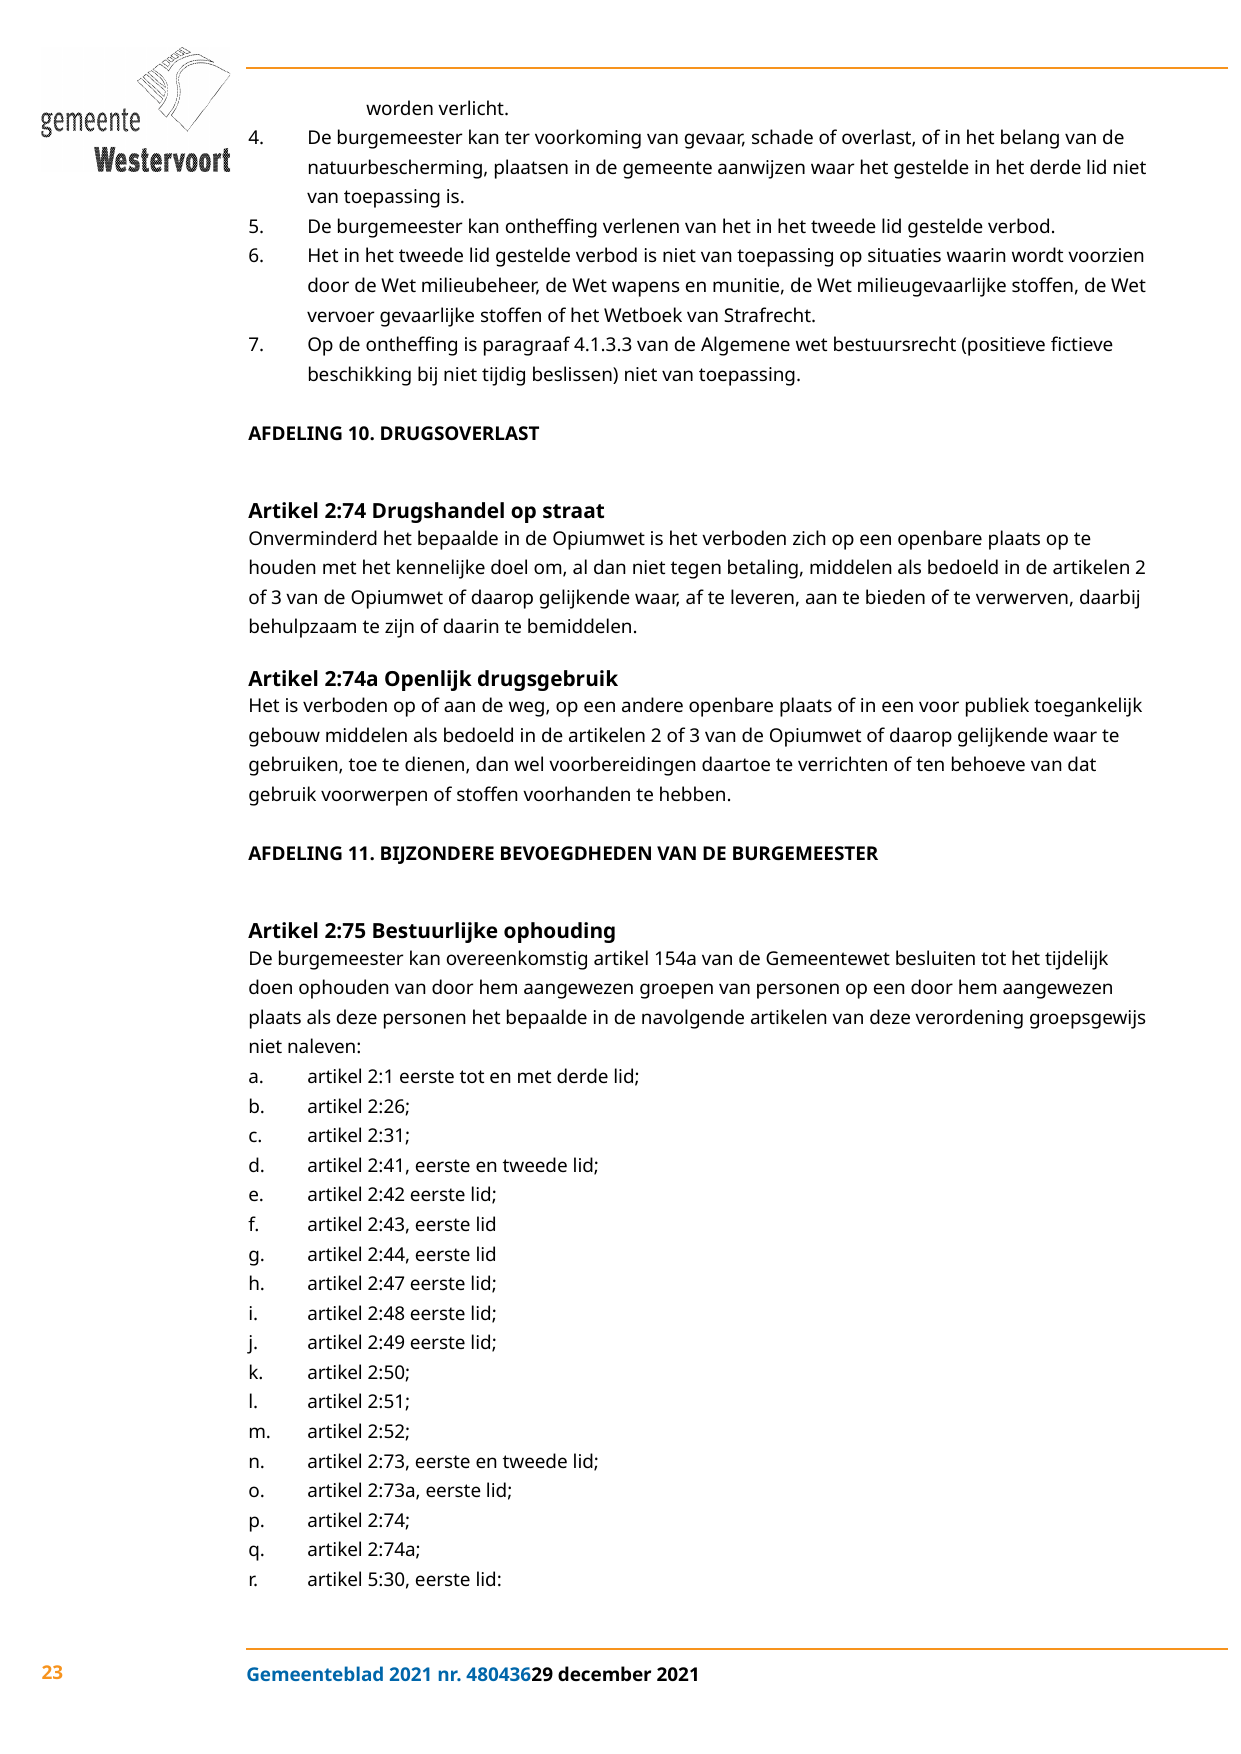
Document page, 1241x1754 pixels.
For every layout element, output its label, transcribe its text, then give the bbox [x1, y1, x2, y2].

list artikel 2:31; [248, 1122, 1152, 1148]
list artikel 2:52; [248, 1418, 1152, 1444]
list worden verlicht. [307, 95, 1152, 121]
list De burgemeester kan ontheffing verlenen van het in het tweede lid gestelde verbod. [248, 213, 1152, 239]
picture [41, 47, 231, 172]
list artikel 2:41, eerste en tweede lid; [248, 1152, 1152, 1178]
list artikel 2:48 eerste lid; [248, 1300, 1152, 1326]
text Artikel 2:74 Drugshandel op straat [248, 496, 1152, 525]
list artikel 2:42 eerste lid; [248, 1182, 1152, 1207]
list artikel 2:26; [248, 1093, 1152, 1118]
list De burgemeester kan ter voorkoming van gevaar, schade of overlast, of in het belang van de natuurbescherming, plaatsen in de gemeente aanwijzen waar het gestelde in het derde lid niet van toepassing is. [248, 124, 1152, 209]
list artikel 5:30, eerste lid: [248, 1566, 1152, 1592]
text Artikel 2:74a Openlijk drugsgebruik [248, 664, 1152, 692]
list artikel 2:47 eerste lid; [248, 1270, 1152, 1296]
text AFDELING 11. BIJZONDERE BEVOEGDHEDEN VAN DE BURGEMEESTER [248, 840, 1152, 866]
text Artikel 2:75 Bestuurlijke ophouding [248, 916, 1152, 945]
list artikel 2:74a; [248, 1537, 1152, 1562]
list artikel 2:44, eerste lid [248, 1241, 1152, 1266]
list artikel 2:43, eerste lid [248, 1211, 1152, 1237]
list Op de ontheffing is paragraaf 4.1.3.3 van de Algemene wet bestuursrecht (positieve fictieve beschikking bij niet tijdig beslissen) niet van toepassing. [248, 331, 1152, 387]
list artikel 2:51; [248, 1389, 1152, 1414]
text De burgemeester kan overeenkomstig artikel 154a van de Gemeentewet besluiten tot het tijdelijk doen ophouden van door hem aangewezen groepen van personen op een door hem aangewezen plaats als deze personen het bepaalde in de navolgende artikelen van deze verordening groepsgewijs niet naleven: [248, 945, 1152, 1059]
list artikel 2:73, eerste en tweede lid; [248, 1448, 1152, 1473]
text Het is verboden op of aan de weg, op een andere openbare plaats of in een voor publiek toegankelijk gebouw middelen als bedoeld in de artikelen 2 of 3 van de Opiumwet of daarop gelijkende waar te gebruiken, toe te dienen, dan wel voorbereidingen daartoe te verrichten of ten behoeve van dat gebruik voorwerpen of stoffen voorhanden te hebben. [248, 692, 1152, 807]
text AFDELING 10. DRUGSOVERLAST [248, 420, 1152, 446]
text Onverminderd het bepaalde in de Opiumwet is het verboden zich op een openbare plaats op te houden met het kennelijke doel om, al dan niet tegen betaling, middelen als bedoeld in de artikelen 2 of 3 van de Opiumwet of daarop gelijkende waar, af te leveren, aan te bieden of te verwerven, daarbij behulpzaam te zijn of daarin te bemiddelen. [248, 525, 1152, 639]
list Het in het tweede lid gestelde verbod is niet van toepassing op situaties waarin wordt voorzien door de Wet milieubeheer, de Wet wapens en munitie, de Wet milieugevaarlijke stoffen, de Wet vervoer gevaarlijke stoffen of het Wetboek van Strafrecht. [248, 243, 1152, 328]
list artikel 2:49 eerste lid; [248, 1329, 1152, 1355]
list artikel 2:50; [248, 1359, 1152, 1385]
list artikel 2:74; [248, 1507, 1152, 1533]
list artikel 2:1 eerste tot en met derde lid; [248, 1063, 1152, 1089]
list artikel 2:73a, eerste lid; [248, 1477, 1152, 1503]
